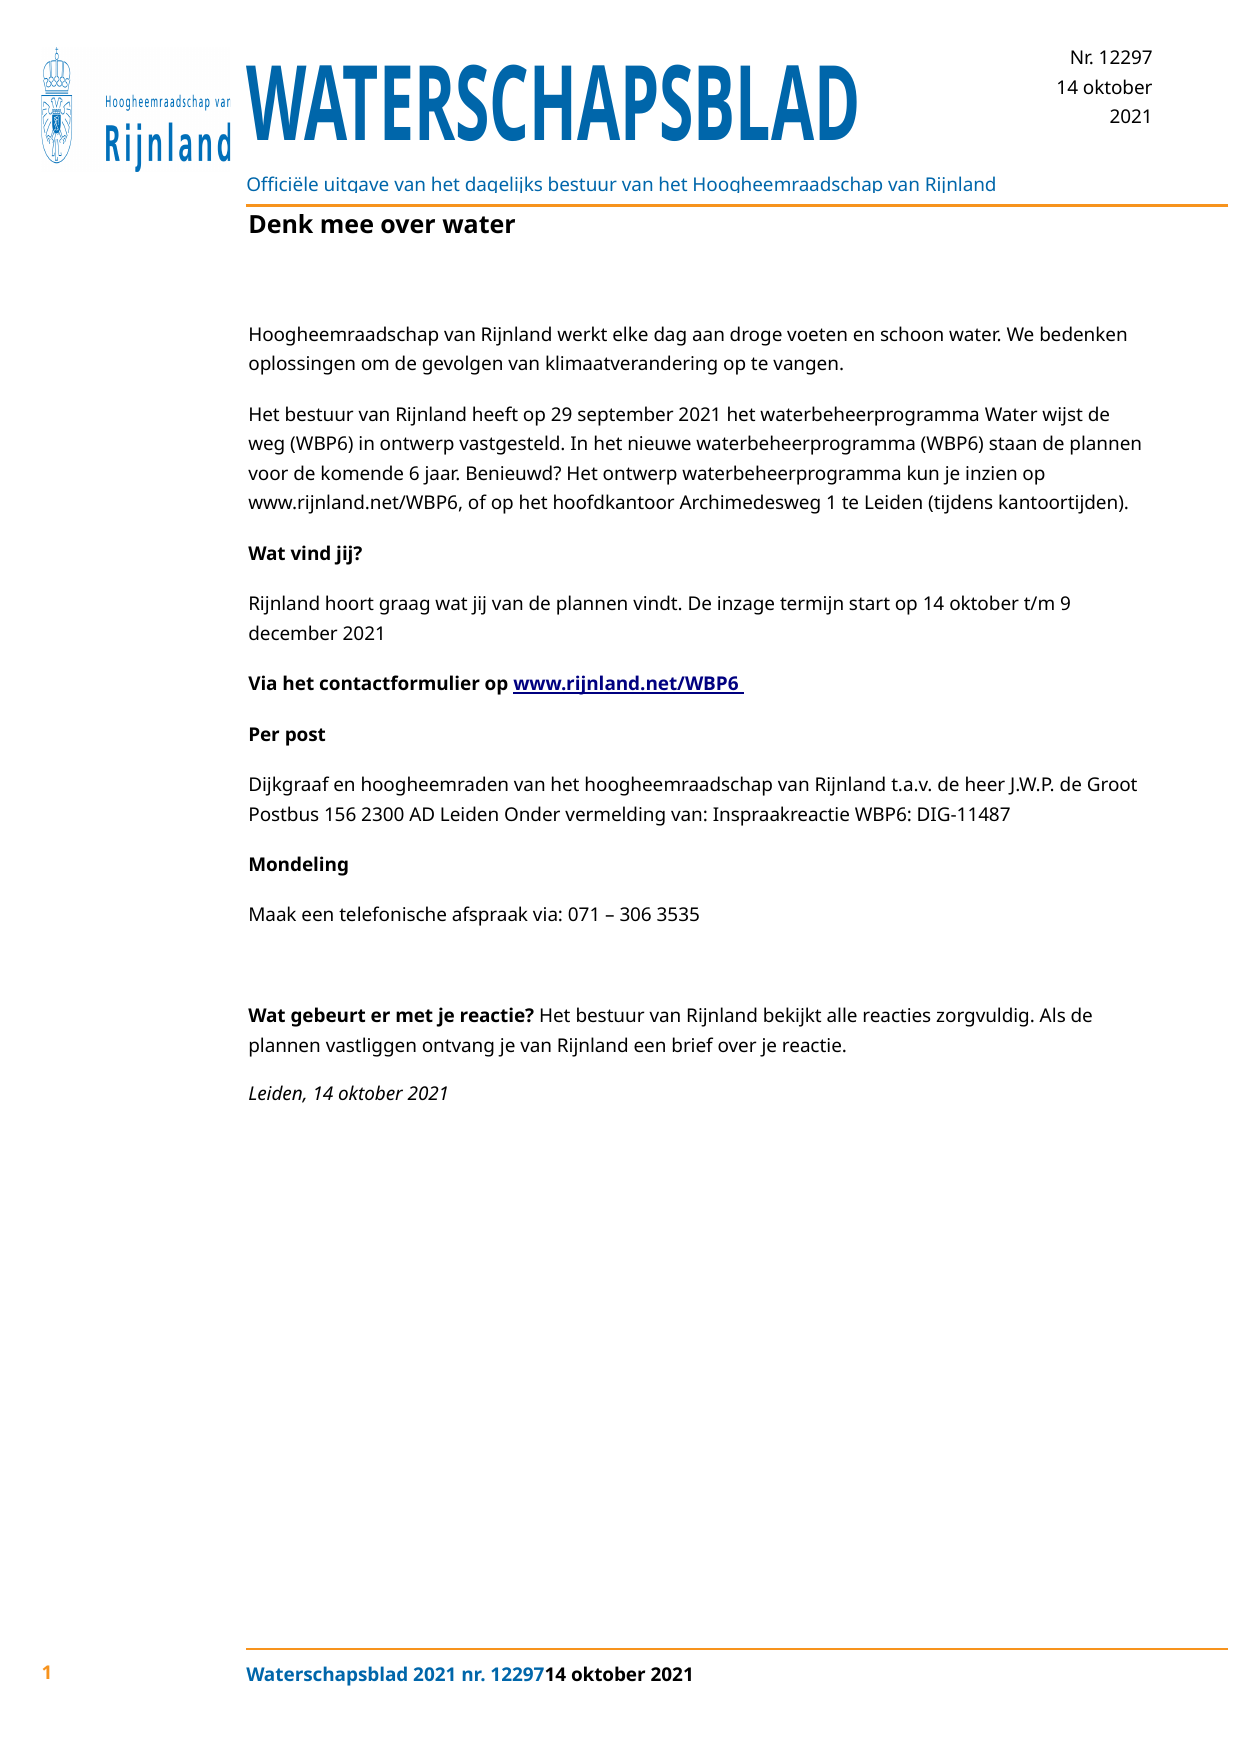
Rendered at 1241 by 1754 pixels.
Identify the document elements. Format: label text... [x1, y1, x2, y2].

text Maak een telefonische afspraak via: 071 – 306 3535 [248, 902, 1152, 927]
text Het bestuur van Rijnland heeft op 29 september 2021 het waterbeheerprogramma Water wijst de weg (WBP6) in ontwerp vastgesteld. In het nieuwe waterbeheerprogramma (WBP6) staan de plannen voor de komende 6 jaar. Benieuwd? Het ontwerp waterbeheerprogramma kun je inzien op www.rijnland.net/WBP6, of op het hoofdkantoor Archimedesweg 1 te Leiden (tijdens kantoortijden). [248, 401, 1152, 515]
text Wat vind jij? [248, 540, 1152, 566]
text Per post [248, 721, 1152, 746]
text Leiden, 14 oktober 2021 [248, 1080, 1152, 1106]
text Mondeling [248, 851, 1152, 877]
picture [41, 47, 231, 172]
text Rijnland hoort graag wat jij van de plannen vindt. De inzage termijn start op 14 oktober t/m 9 december 2021 [248, 590, 1152, 646]
text Denk mee over water [248, 207, 1152, 241]
text Wat gebeurt er met je reactie? Het bestuur van Rijnland bekijkt alle reacties zorgvuldig. Als de plannen vastliggen ontvang je van Rijnland een brief over je reactie. [248, 1002, 1152, 1058]
text Dijkgraaf en hoogheemraden van het hoogheemraadschap van Rijnland t.a.v. de heer J.W.P. de Groot Postbus 156 2300 AD Leiden Onder vermelding van: Inspraakreactie WBP6: DIG-11487 [248, 771, 1152, 826]
text Via het contactformulier op www.rijnland.net/WBP6 [248, 670, 1152, 696]
text Hoogheemraadschap van Rijnland werkt elke dag aan droge voeten en schoon water. We bedenken oplossingen om de gevolgen van klimaatverandering op te vangen. [248, 321, 1152, 376]
